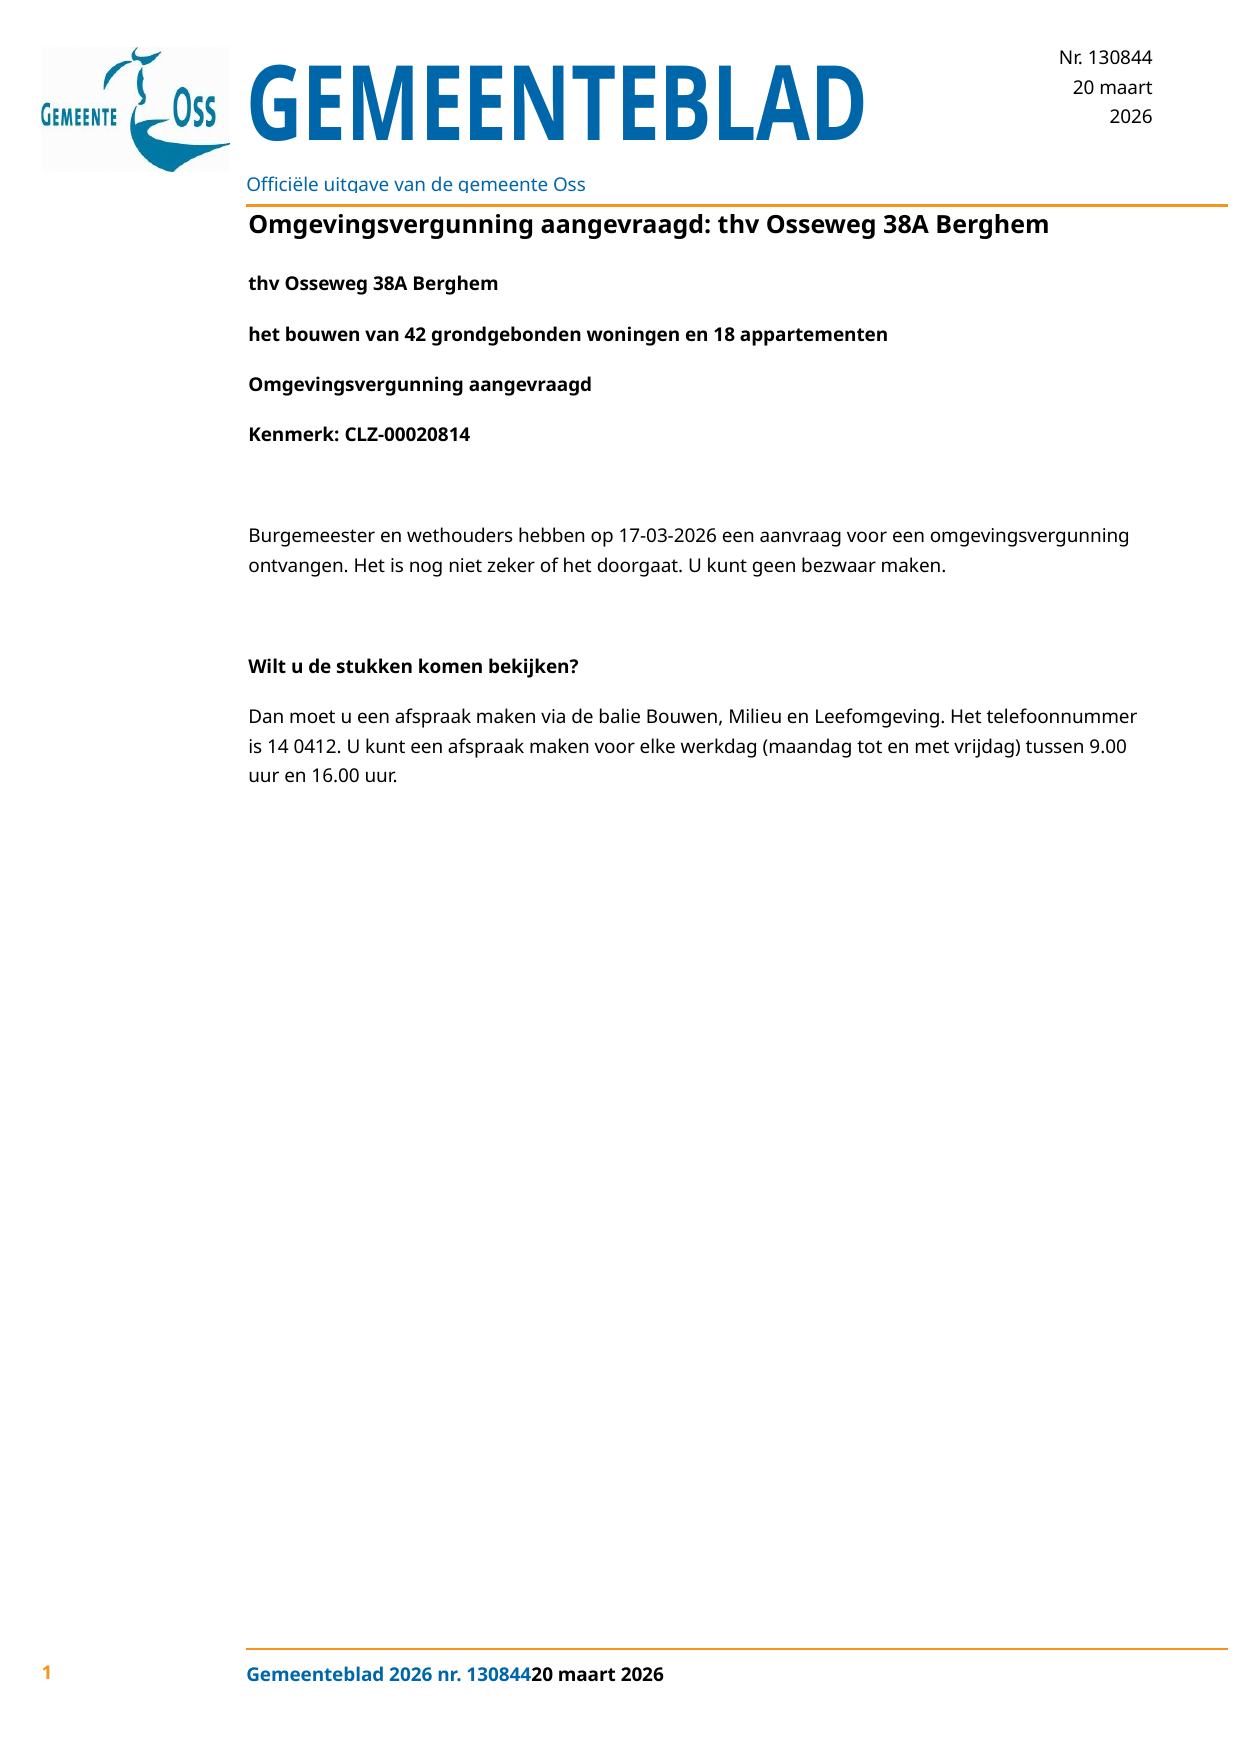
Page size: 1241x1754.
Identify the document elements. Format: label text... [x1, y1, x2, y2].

text Burgemeester en wethouders hebben op 17-03-2026 een aanvraag voor een omgevingsvergunning ontvangen. Het is nog niet zeker of het doorgaat. U kunt geen bezwaar maken. [248, 522, 1152, 578]
text Kenmerk: CLZ-00020814 [248, 422, 1152, 447]
text thv Osseweg 38A Berghem [248, 270, 1152, 296]
text Wilt u de stukken komen bekijken? [248, 653, 1152, 678]
text het bouwen van 42 grondgebonden woningen en 18 appartementen [248, 321, 1152, 346]
picture [41, 47, 231, 172]
text Omgevingsvergunning aangevraagd [248, 371, 1152, 397]
text Omgevingsvergunning aangevraagd: thv Osseweg 38A Berghem [248, 207, 1152, 241]
text Dan moet u een afspraak maken via de balie Bouwen, Milieu en Leefomgeving. Het telefoonnummer is 14 0412. U kunt een afspraak maken voor elke werkdag (maandag tot en met vrijdag) tussen 9.00 uur en 16.00 uur. [248, 703, 1152, 788]
